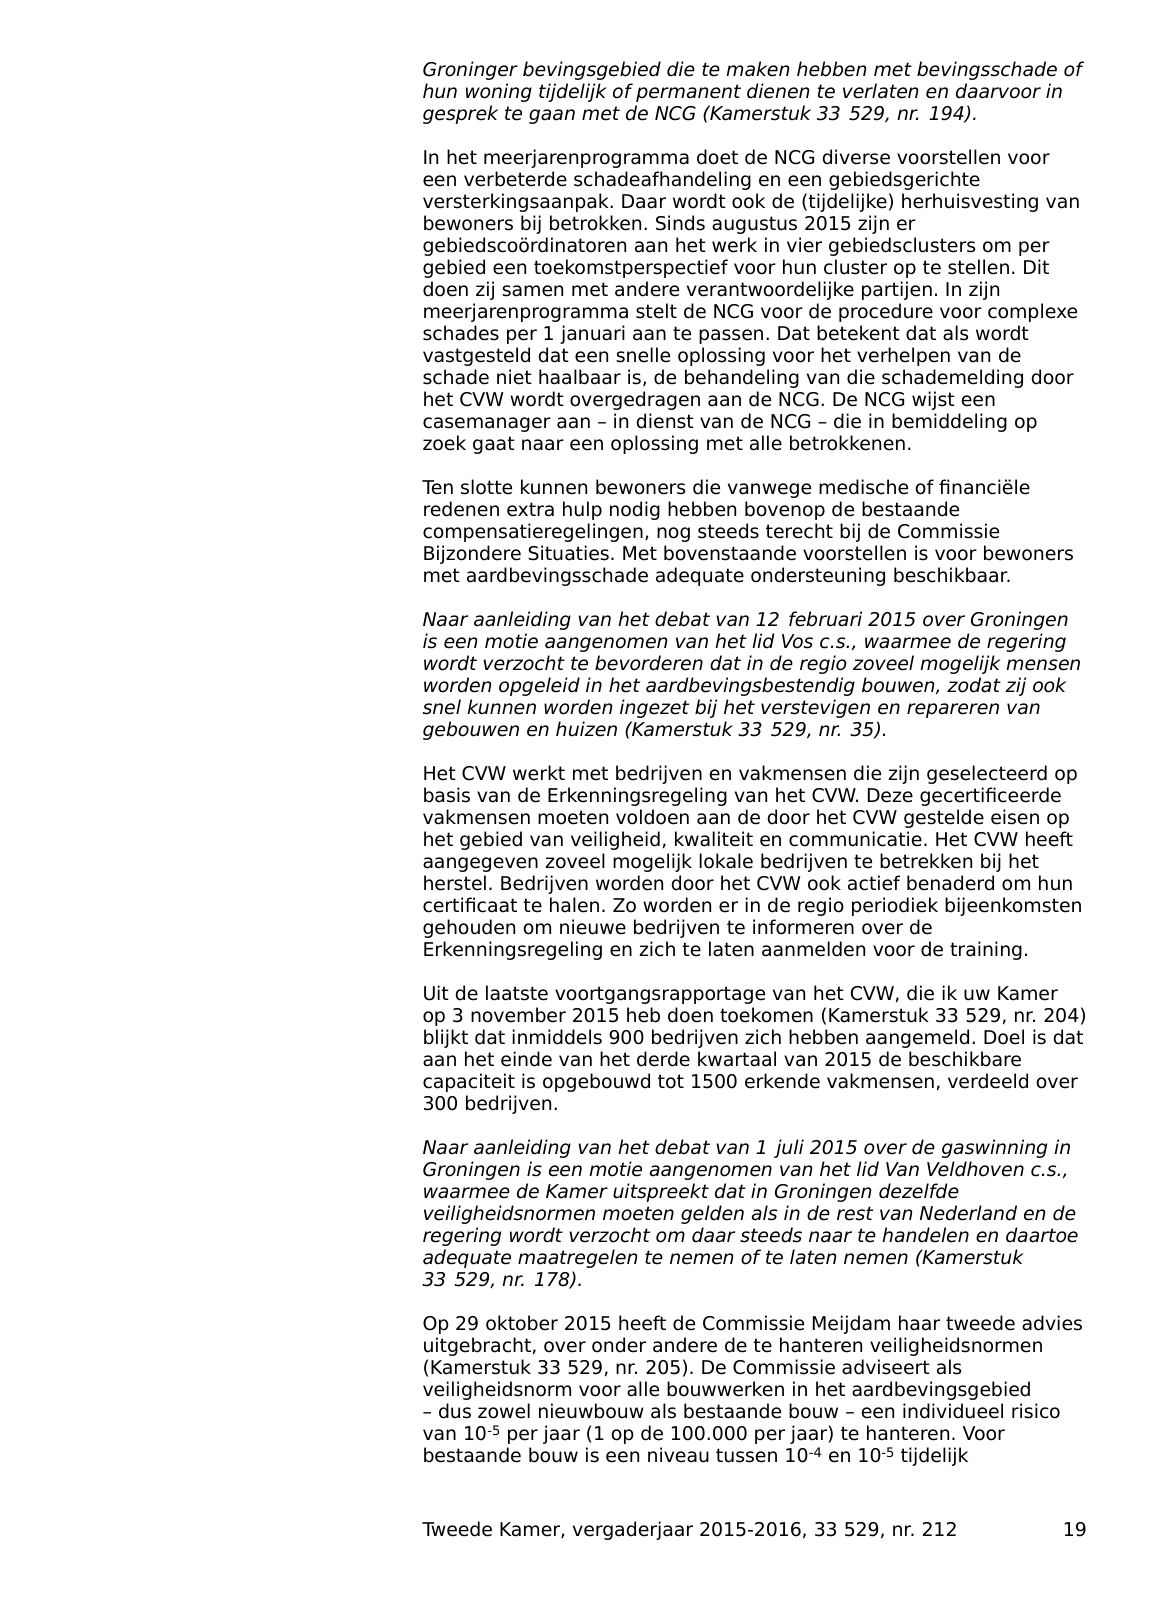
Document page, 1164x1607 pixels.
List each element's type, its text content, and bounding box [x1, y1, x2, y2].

text Naar aanleiding van het debat van 1 juli 2015 over de gaswinning in Groningen is een motie aangenomen van het lid Van Veldhoven c.s., waarmee de Kamer uitspreekt dat in Groningen dezelfde veiligheidsnormen moeten gelden als in de rest van Nederland en de regering wordt verzocht om daar steeds naar te handelen en daartoe adequate maatregelen te nemen of te laten nemen (Kamerstuk 33 529, nr. 178). [422, 1137, 1087, 1291]
text Ten slotte kunnen bewoners die vanwege medische of financiële redenen extra hulp nodig hebben bovenop de bestaande compensatieregelingen, nog steeds terecht bij de Commissie Bijzondere Situaties. Met bovenstaande voorstellen is voor bewoners met aardbevingsschade adequate ondersteuning beschikbaar. [422, 477, 1087, 587]
text Groninger bevingsgebied die te maken hebben met bevingsschade of hun woning tijdelijk of permanent dienen te verlaten en daarvoor in gesprek te gaan met de NCG (Kamerstuk 33 529, nr. 194). [422, 59, 1087, 125]
text Op 29 oktober 2015 heeft de Commissie Meijdam haar tweede advies uitgebracht, over onder andere de te hanteren veiligheidsnormen (Kamerstuk 33 529, nr. 205). De Commissie adviseert als veiligheidsnorm voor alle bouwwerken in het aardbevingsgebied – dus zowel nieuwbouw als bestaande bouw – een individueel risico van 10-5 per jaar (1 op de 100.000 per jaar) te hanteren. Voor bestaande bouw is een niveau tussen 10-4 en 10-5 tijdelijk [422, 1313, 1087, 1467]
text Uit de laatste voortgangsrapportage van het CVW, die ik uw Kamer op 3 november 2015 heb doen toekomen (Kamerstuk 33 529, nr. 204) blijkt dat inmiddels 900 bedrijven zich hebben aangemeld. Doel is dat aan het einde van het derde kwartaal van 2015 de beschikbare capaciteit is opgebouwd tot 1500 erkende vakmensen, verdeeld over 300 bedrijven. [422, 983, 1087, 1115]
text Naar aanleiding van het debat van 12 februari 2015 over Groningen is een motie aangenomen van het lid Vos c.s., waarmee de regering wordt verzocht te bevorderen dat in de regio zoveel mogelijk mensen worden opgeleid in het aardbevingsbestendig bouwen, zodat zij ook snel kunnen worden ingezet bij het verstevigen en repareren van gebouwen en huizen (Kamerstuk 33 529, nr. 35). [422, 609, 1087, 741]
text In het meerjarenprogramma doet de NCG diverse voorstellen voor een verbeterde schadeafhandeling en een gebiedsgerichte versterkingsaanpak. Daar wordt ook de (tijdelijke) herhuisvesting van bewoners bij betrokken. Sinds augustus 2015 zijn er gebiedscoördinatoren aan het werk in vier gebiedsclusters om per gebied een toekomstperspectief voor hun cluster op te stellen. Dit doen zij samen met andere verantwoordelijke partijen. In zijn meerjarenprogramma stelt de NCG voor de procedure voor complexe schades per 1 januari aan te passen. Dat betekent dat als wordt vastgesteld dat een snelle oplossing voor het verhelpen van de schade niet haalbaar is, de behandeling van die schademelding door het CVW wordt overgedragen aan de NCG. De NCG wijst een casemanager aan – in dienst van de NCG – die in bemiddeling op zoek gaat naar een oplossing met alle betrokkenen. [422, 147, 1087, 455]
text Het CVW werkt met bedrijven en vakmensen die zijn geselecteerd op basis van de Erkenningsregeling van het CVW. Deze gecertificeerde vakmensen moeten voldoen aan de door het CVW gestelde eisen op het gebied van veiligheid, kwaliteit en communicatie. Het CVW heeft aangegeven zoveel mogelijk lokale bedrijven te betrekken bij het herstel. Bedrijven worden door het CVW ook actief benaderd om hun certificaat te halen. Zo worden er in de regio periodiek bijeenkomsten gehouden om nieuwe bedrijven te informeren over de Erkenningsregeling en zich te laten aanmelden voor de training. [422, 763, 1087, 961]
